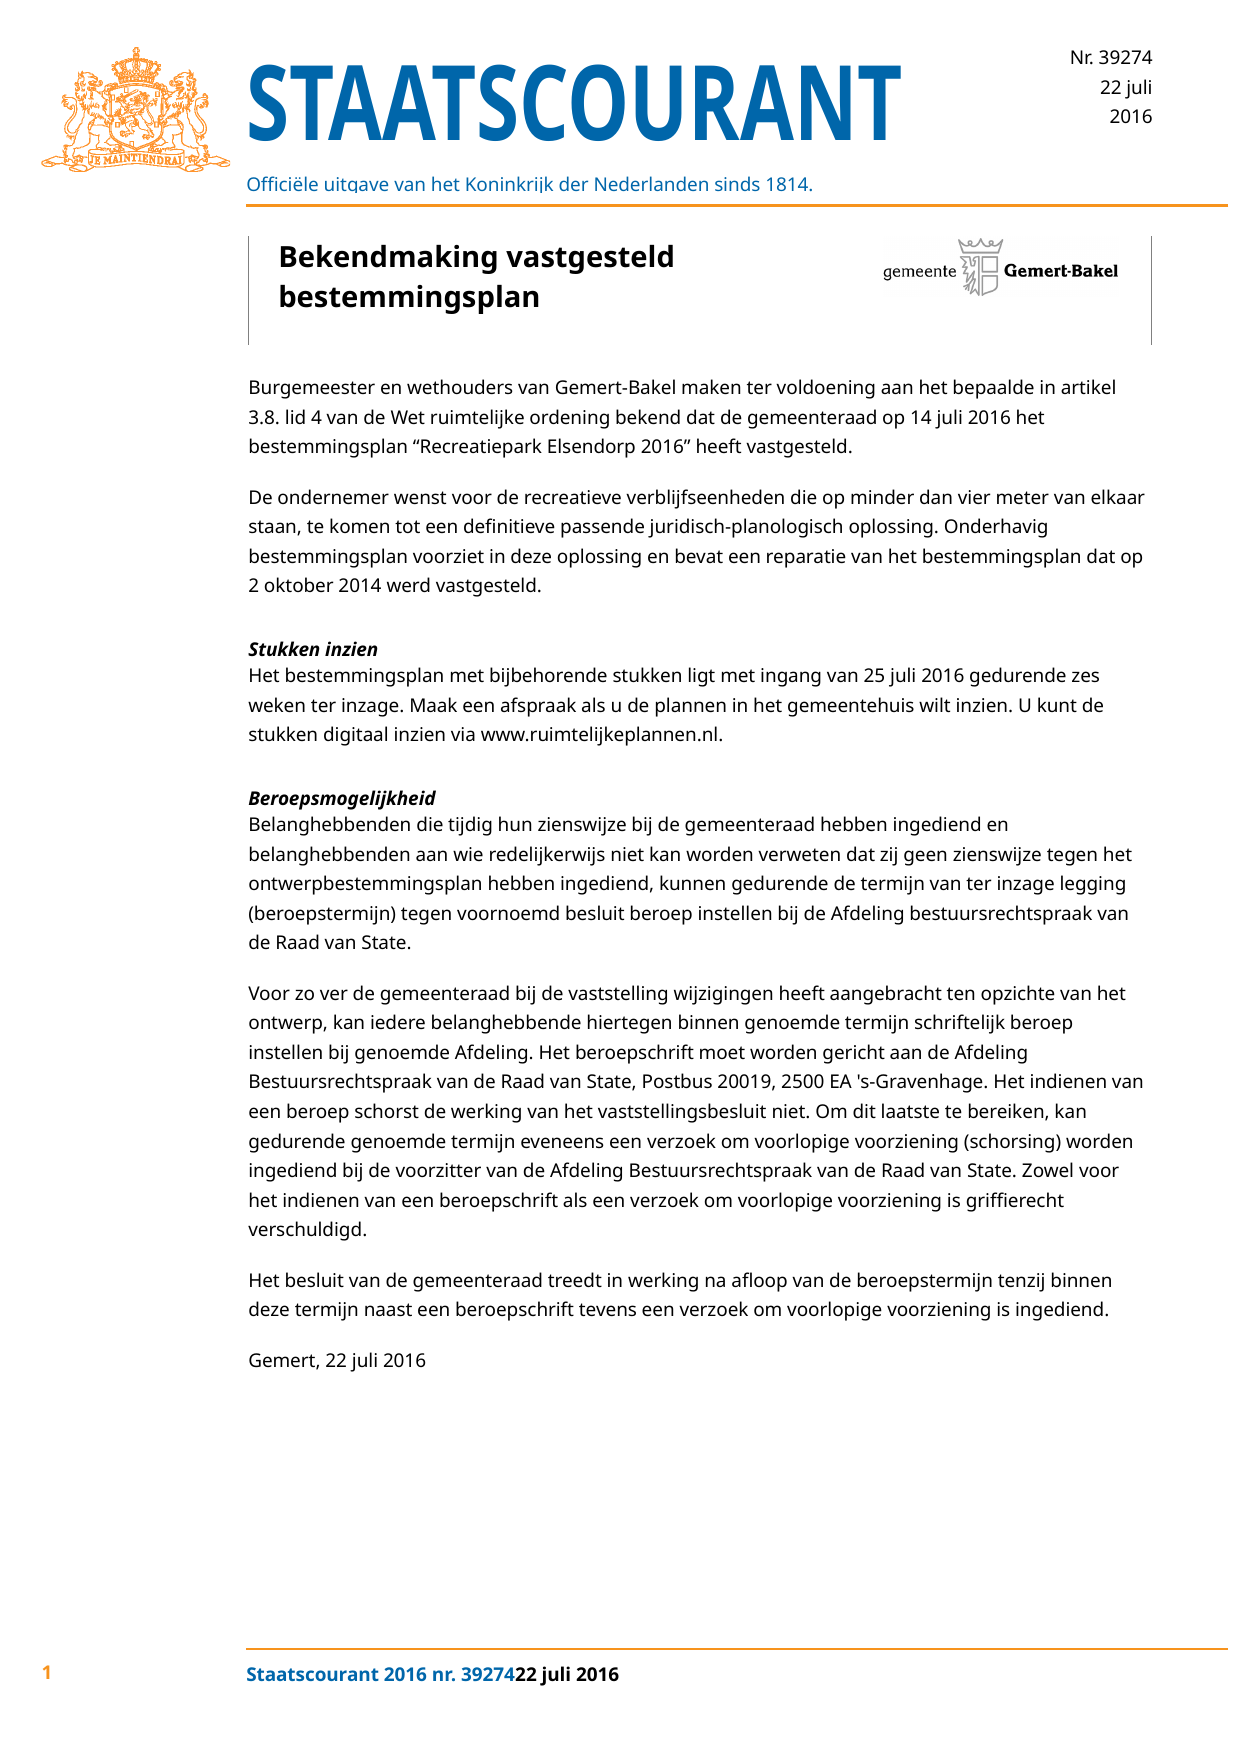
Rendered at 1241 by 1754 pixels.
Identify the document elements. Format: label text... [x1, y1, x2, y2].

text Burgemeester en wethouders van Gemert-Bakel maken ter voldoening aan het bepaalde in artikel 3.8. lid 4 van de Wet ruimtelijke ordening bekend dat de gemeenteraad op 14 juli 2016 het bestemmingsplan “Recreatiepark Elsendorp 2016” heeft vastgesteld. [248, 374, 1152, 459]
text Voor zo ver de gemeenteraad bij de vaststelling wijzigingen heeft aangebracht ten opzichte van het ontwerp, kan iedere belanghebbende hiertegen binnen genoemde termijn schriftelijk beroep instellen bij genoemde Afdeling. Het beroepschrift moet worden gericht aan de Afdeling Bestuursrechtspraak van de Raad van State, Postbus 20019, 2500 EA 's-Gravenhage. Het indienen van een beroep schorst de werking van het vaststellingsbesluit niet. Om dit laatste te bereiken, kan gedurende genoemde termijn eveneens een verzoek om voorlopige voorziening (schorsing) worden ingediend bij de voorzitter van de Afdeling Bestuursrechtspraak van de Raad van State. Zowel voor het indienen van een beroepschrift als een verzoek om voorlopige voorziening is griffierecht verschuldigd. [248, 980, 1152, 1242]
text Het besluit van de gemeenteraad treedt in werking na afloop van de beroepstermijn tenzij binnen deze termijn naast een beroepschrift tevens een verzoek om voorlopige voorziening is ingediend. [248, 1267, 1152, 1322]
text Stukken inzien [248, 637, 1152, 662]
text Gemert, 22 juli 2016 [248, 1347, 1152, 1373]
table_header [850, 236, 1151, 345]
table_header Bekendmaking vastgesteld bestemmingsplan [249, 236, 850, 345]
text Belanghebbenden die tijdig hun zienswijze bij de gemeenteraad hebben ingediend en belanghebbenden aan wie redelijkerwijs niet kan worden verweten dat zij geen zienswijze tegen het ontwerpbestemmingsplan hebben ingediend, kunnen gedurende de termijn van ter inzage legging (beroepstermijn) tegen voornoemd besluit beroep instellen bij de Afdeling bestuursrechtspraak van de Raad van State. [248, 811, 1152, 955]
text De ondernemer wenst voor de recreatieve verblijfseenheden die op minder dan vier meter van elkaar staan, te komen tot een definitieve passende juridisch-planologisch oplossing. Onderhavig bestemmingsplan voorziet in deze oplossing en bevat een reparatie van het bestemmingsplan dat op 2 oktober 2014 werd vastgesteld. [248, 484, 1152, 598]
picture [882, 236, 1119, 297]
text Het bestemmingsplan met bijbehorende stukken ligt met ingang van 25 juli 2016 gedurende zes weken ter inzage. Maak een afspraak als u de plannen in het gemeentehuis wilt inzien. U kunt de stukken digitaal inzien via www.ruimtelijkeplannen.nl. [248, 662, 1152, 747]
picture [41, 47, 231, 172]
text Beroepsmogelijkheid [248, 785, 1152, 811]
